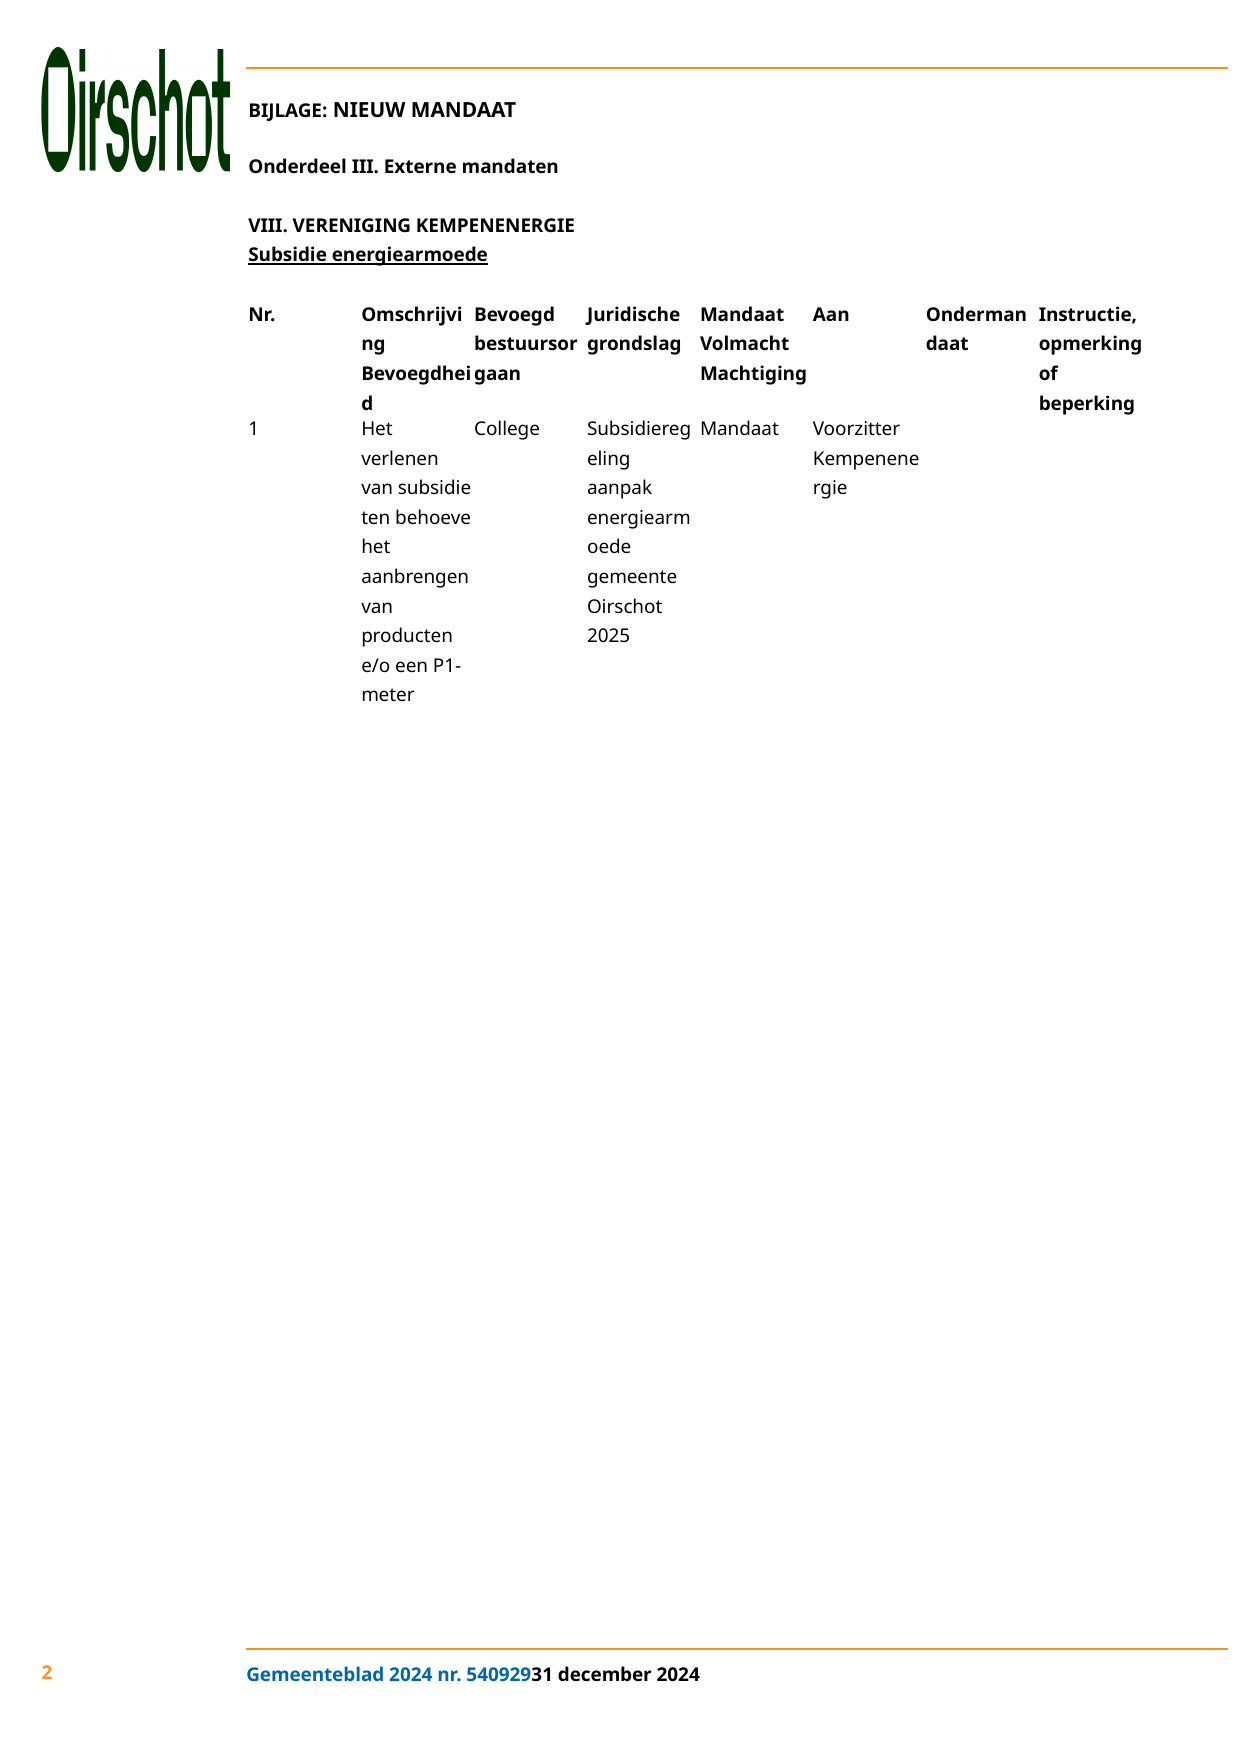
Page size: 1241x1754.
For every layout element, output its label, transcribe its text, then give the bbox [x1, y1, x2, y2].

picture [41, 47, 231, 172]
table_cell Mandaat [700, 415, 813, 707]
table_cell [926, 415, 1038, 707]
table_header Nr. [248, 301, 361, 415]
table_cell [1039, 415, 1152, 707]
table_header Aan [813, 301, 926, 415]
table_header Mandaat Volmacht Machtiging [700, 301, 813, 415]
text Onderdeel III. Externe mandaten [248, 153, 1152, 179]
table_cell Subsidieregeling aanpak energiearmoede gemeente Oirschot 2025 [587, 415, 700, 707]
table_header Bevoegd bestuursorgaan [474, 301, 587, 415]
table_header Juridische grondslag [587, 301, 700, 415]
text VIII. VERENIGING KEMPENENERGIE [248, 212, 1152, 238]
table_cell 1 [248, 415, 361, 707]
table_header Omschrijving Bevoegdheid [361, 301, 474, 415]
table_cell Voorzitter Kempenenergie [813, 415, 926, 707]
text Subsidie energiearmoede [248, 242, 1152, 267]
text BIJLAGE: NIEUW MANDAAT [248, 95, 1152, 123]
table_header Ondermandaat [926, 301, 1038, 415]
table_cell College [474, 415, 587, 707]
table_cell Het verlenen van subsidie ten behoeve het aanbrengen van producten e/o een P1-meter [361, 415, 474, 707]
table_header Instructie, opmerking of beperking [1039, 301, 1152, 415]
